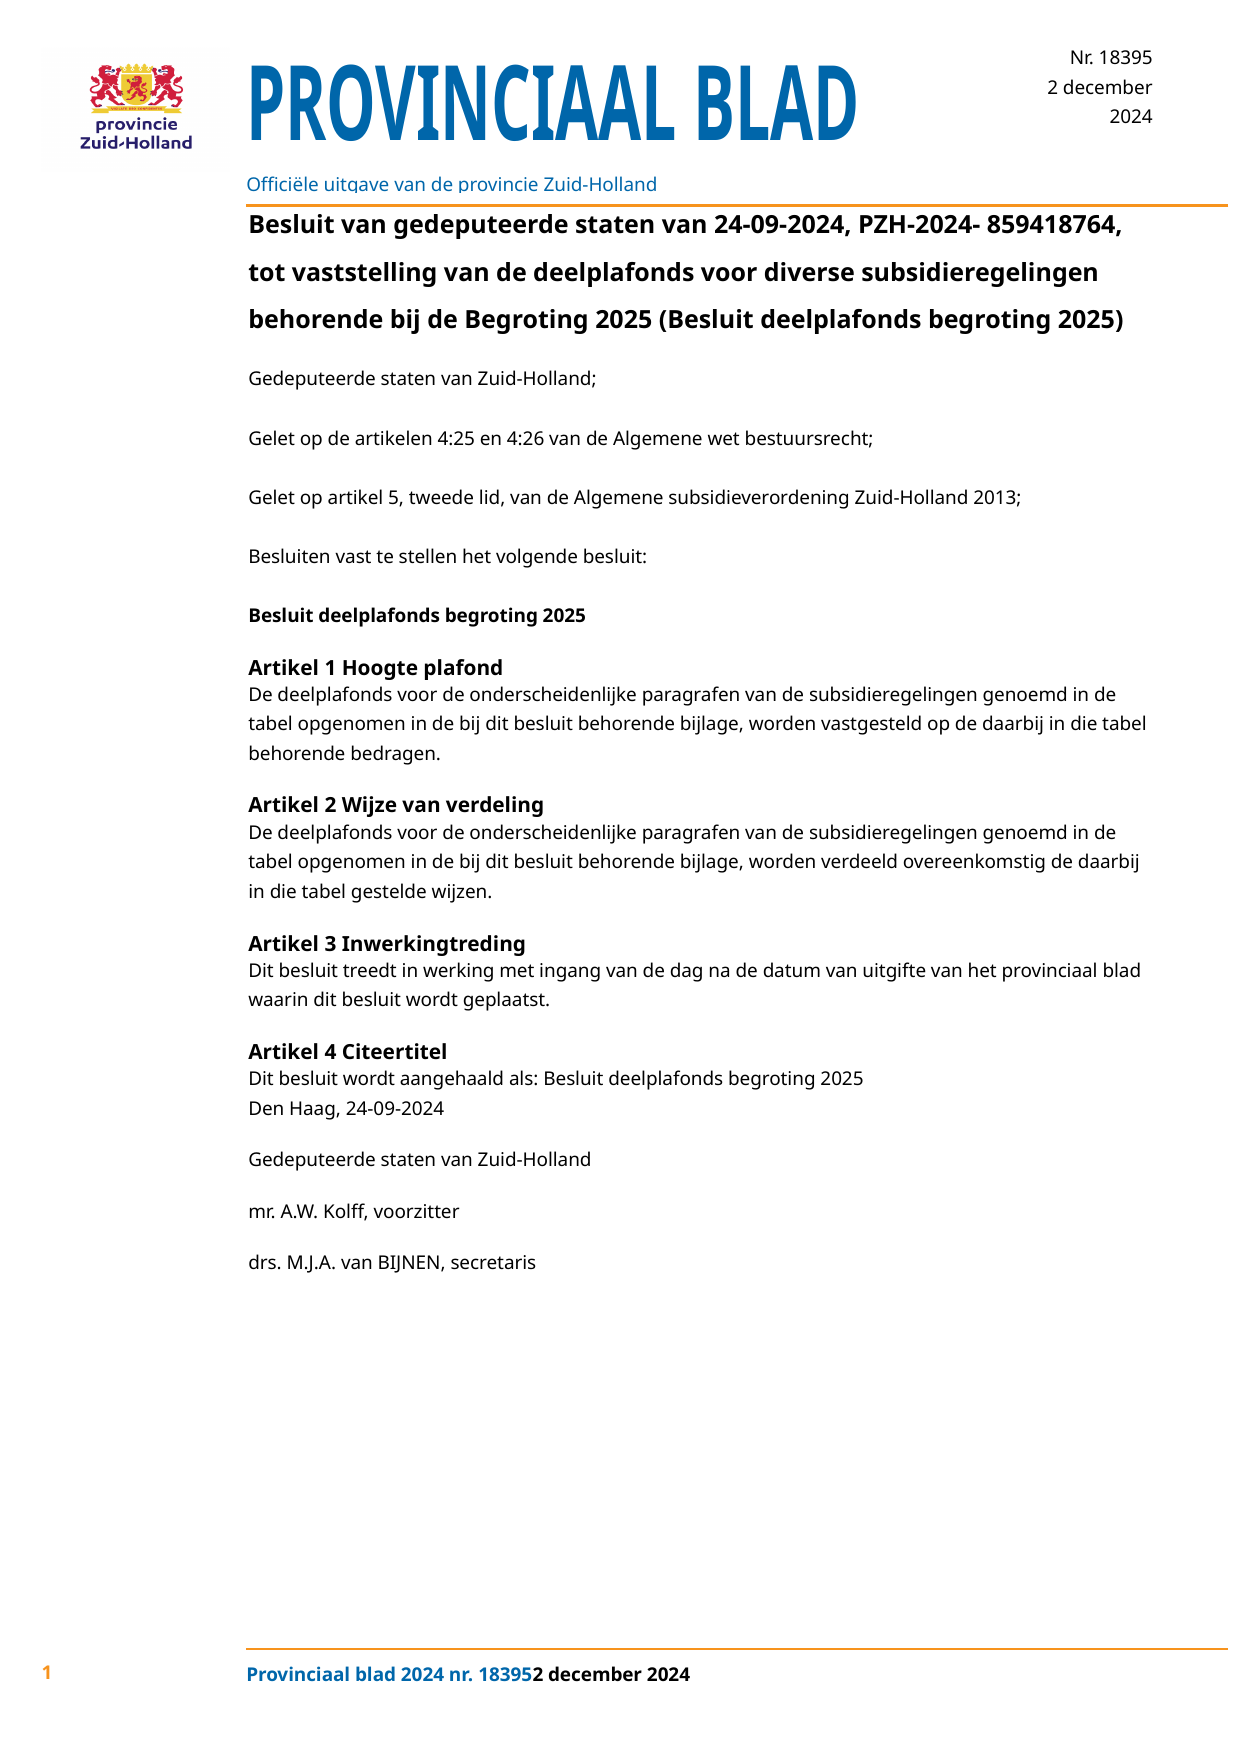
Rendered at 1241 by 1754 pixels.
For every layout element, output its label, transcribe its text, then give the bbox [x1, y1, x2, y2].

text Gelet op de artikelen 4:25 en 4:26 van de Algemene wet bestuursrecht; [248, 425, 1152, 450]
text De deelplafonds voor de onderscheidenlijke paragrafen van de subsidieregelingen genoemd in de tabel opgenomen in de bij dit besluit behorende bijlage, worden vastgesteld op de daarbij in die tabel behorende bedragen. [248, 681, 1152, 766]
text Gelet op artikel 5, tweede lid, van de Algemene subsidieverordening Zuid-Holland 2013; [248, 484, 1152, 509]
text Dit besluit treedt in werking met ingang van de dag na de datum van uitgifte van het provinciaal blad waarin dit besluit wordt geplaatst. [248, 957, 1152, 1012]
text Besluiten vast te stellen het volgende besluit: [248, 543, 1152, 569]
text Artikel 1 Hoogte plafond [248, 653, 1152, 681]
text Dit besluit wordt aangehaald als: Besluit deelplafonds begroting 2025 [248, 1066, 1152, 1091]
text Gedeputeerde staten van Zuid-Holland; [248, 366, 1152, 391]
text Besluit deelplafonds begroting 2025 [248, 602, 1152, 628]
text De deelplafonds voor de onderscheidenlijke paragrafen van de subsidieregelingen genoemd in de tabel opgenomen in de bij dit besluit behorende bijlage, worden verdeeld overeenkomstig de daarbij in die tabel gestelde wijzen. [248, 819, 1152, 904]
text Artikel 2 Wijze van verdeling [248, 791, 1152, 819]
text Artikel 3 Inwerkingtreding [248, 929, 1152, 957]
text Artikel 4 Citeertitel [248, 1037, 1152, 1066]
text Den Haag, 24-09-2024 [248, 1095, 1152, 1121]
text Besluit van gedeputeerde staten van 24-09-2024, PZH-2024- 859418764, tot vaststelling van de deelplafonds voor diverse subsidieregelingen behorende bij de Begroting 2025 (Besluit deelplafonds begroting 2025) [248, 207, 1152, 336]
text Gedeputeerde staten van Zuid-Holland [248, 1147, 1152, 1172]
text drs. M.J.A. van BIJNEN, secretaris [248, 1249, 1152, 1275]
text mr. A.W. Kolff, voorzitter [248, 1198, 1152, 1224]
picture [41, 47, 231, 172]
